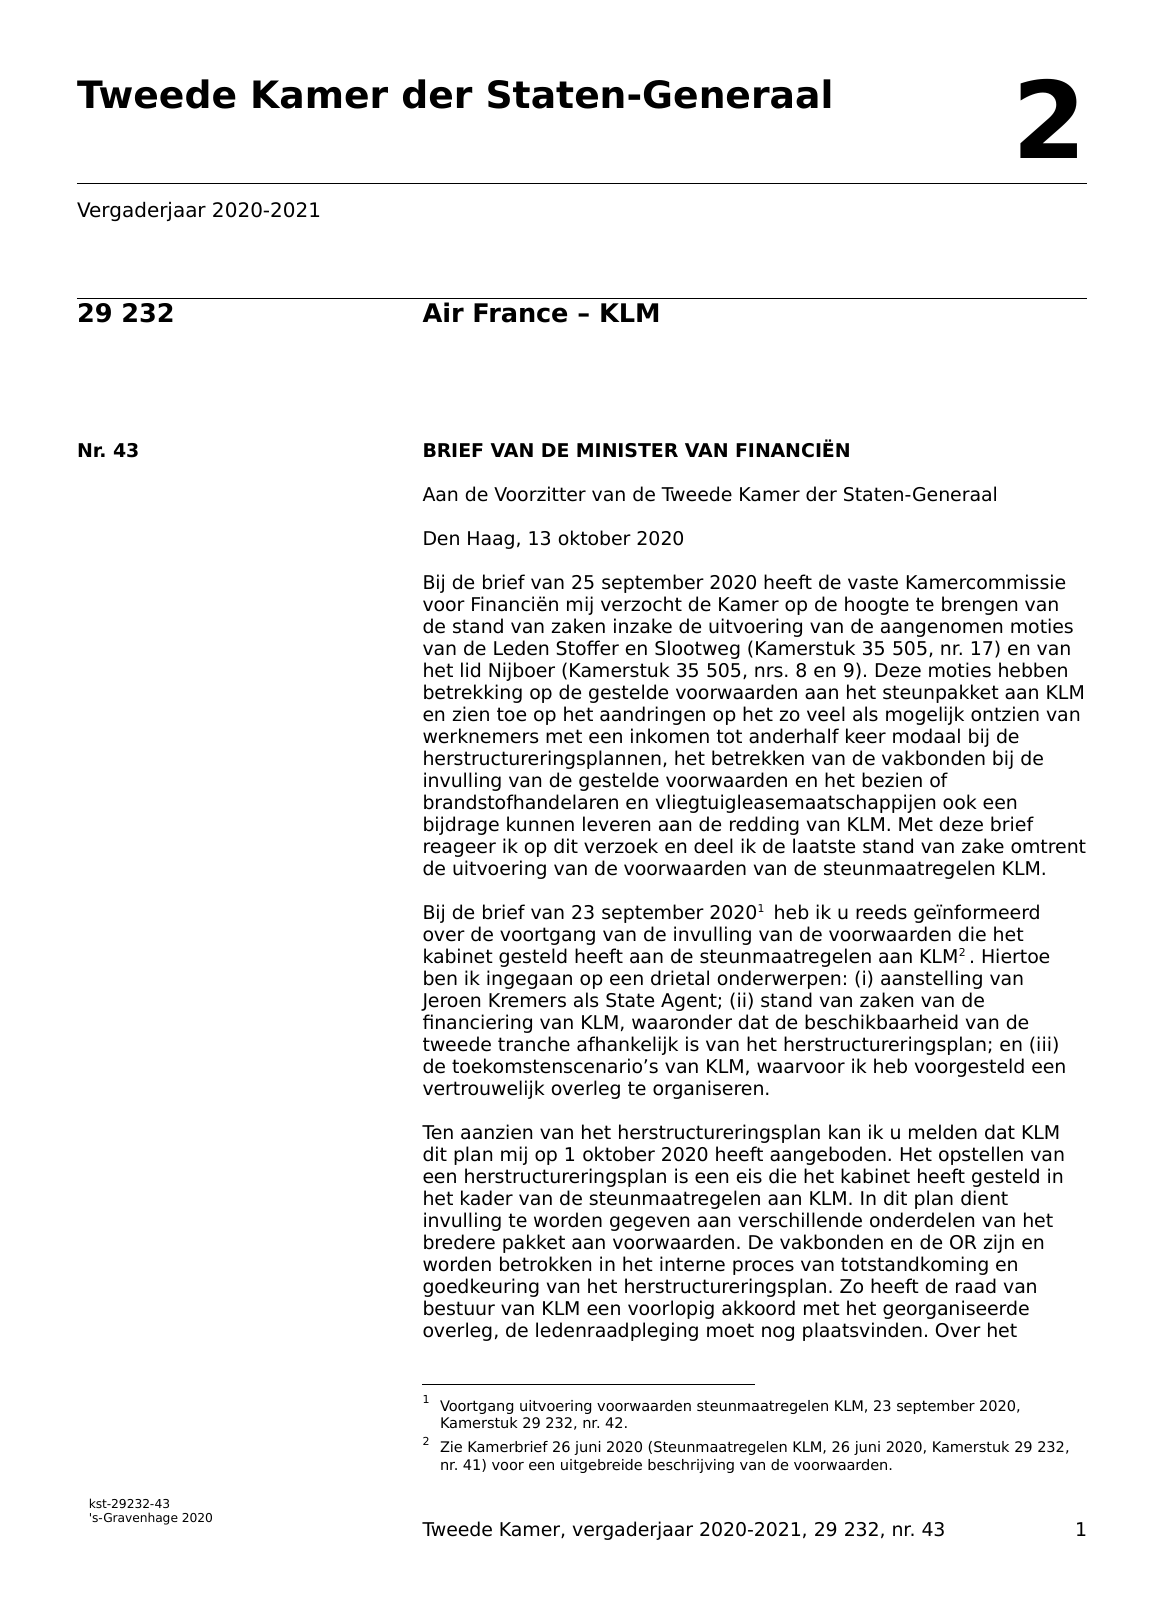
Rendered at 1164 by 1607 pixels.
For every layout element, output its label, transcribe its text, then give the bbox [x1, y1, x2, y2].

text Ten aanzien van het herstructureringsplan kan ik u melden dat KLM dit plan mij op 1 oktober 2020 heeft aangeboden. Het opstellen van een herstructureringsplan is een eis die het kabinet heeft gesteld in het kader van de steunmaatregelen aan KLM. In dit plan dient invulling te worden gegeven aan verschillende onderdelen van het bredere pakket aan voorwaarden. De vakbonden en de OR zijn en worden betrokken in het interne proces van totstandkoming en goedkeuring van het herstructureringsplan. Zo heeft de raad van bestuur van KLM een voorlopig akkoord met het georganiseerde overleg, de ledenraadpleging moet nog plaatsvinden. Over het [422, 1122, 1087, 1342]
table_cell Vergaderjaar 2020-2021 [77, 184, 1087, 298]
text Bij de brief van 25 september 2020 heeft de vaste Kamercommissie voor Financiën mij verzocht de Kamer op de hoogte te brengen van de stand van zaken inzake de uitvoering van de aangenomen moties van de Leden Stoffer en Slootweg (Kamerstuk 35 505, nr. 17) en van het lid Nijboer (Kamerstuk 35 505, nrs. 8 en 9). Deze moties hebben betrekking op de gestelde voorwaarden aan het steunpakket aan KLM en zien toe op het aandringen op het zo veel als mogelijk ontzien van werknemers met een inkomen tot anderhalf keer modaal bij de herstructureringsplannen, het betrekken van de vakbonden bij de invulling van de gestelde voorwaarden en het bezien of brandstofhandelaren en vliegtuigleasemaatschappijen ook een bijdrage kunnen leveren aan de redding van KLM. Met deze brief reageer ik op dit verzoek en deel ik de laatste stand van zake omtrent de uitvoering van de voorwaarden van de steunmaatregelen KLM. [422, 572, 1087, 880]
text Bij de brief van 23 september 2020 heb ik u reeds geïnformeerd over de voortgang van de invulling van de voorwaarden die het kabinet gesteld heeft aan de steunmaatregelen aan KLM. Hiertoe ben ik ingegaan op een drietal onderwerpen: (i) aanstelling van Jeroen Kremers als State Agent; (ii) stand van zaken van de financiering van KLM, waaronder dat de beschikbaarheid van de tweede tranche afhankelijk is van het herstructureringsplan; en (iii) de toekomstenscenario’s van KLM, waarvoor ik heb voorgesteld een vertrouwelijk overleg te organiseren. [422, 902, 1087, 1100]
table_header 2 [886, 59, 1087, 183]
table_header Tweede Kamer der Staten-Generaal [77, 59, 886, 183]
text kst-29232-43 [88, 1497, 323, 1511]
text Den Haag, 13 oktober 2020 [422, 528, 1087, 550]
text 's-Gravenhage 2020 [88, 1511, 323, 1525]
text Zie Kamerbrief 26 juni 2020 (Steunmaatregelen KLM, 26 juni 2020, Kamerstuk 29 232, nr. 41) voor een uitgebreide beschrijving van de voorwaarden. [422, 1435, 1087, 1474]
text Aan de Voorzitter van de Tweede Kamer der Staten-Generaal [422, 484, 1087, 506]
subtitle Nr. 43 BRIEF VAN DE MINISTER VAN FINANCIËN [77, 440, 1087, 462]
subtitle 29 232 Air France – KLM [77, 299, 1087, 329]
text Voortgang uitvoering voorwaarden steunmaatregelen KLM, 23 september 2020, Kamerstuk 29 232, nr. 42. [422, 1393, 1087, 1432]
